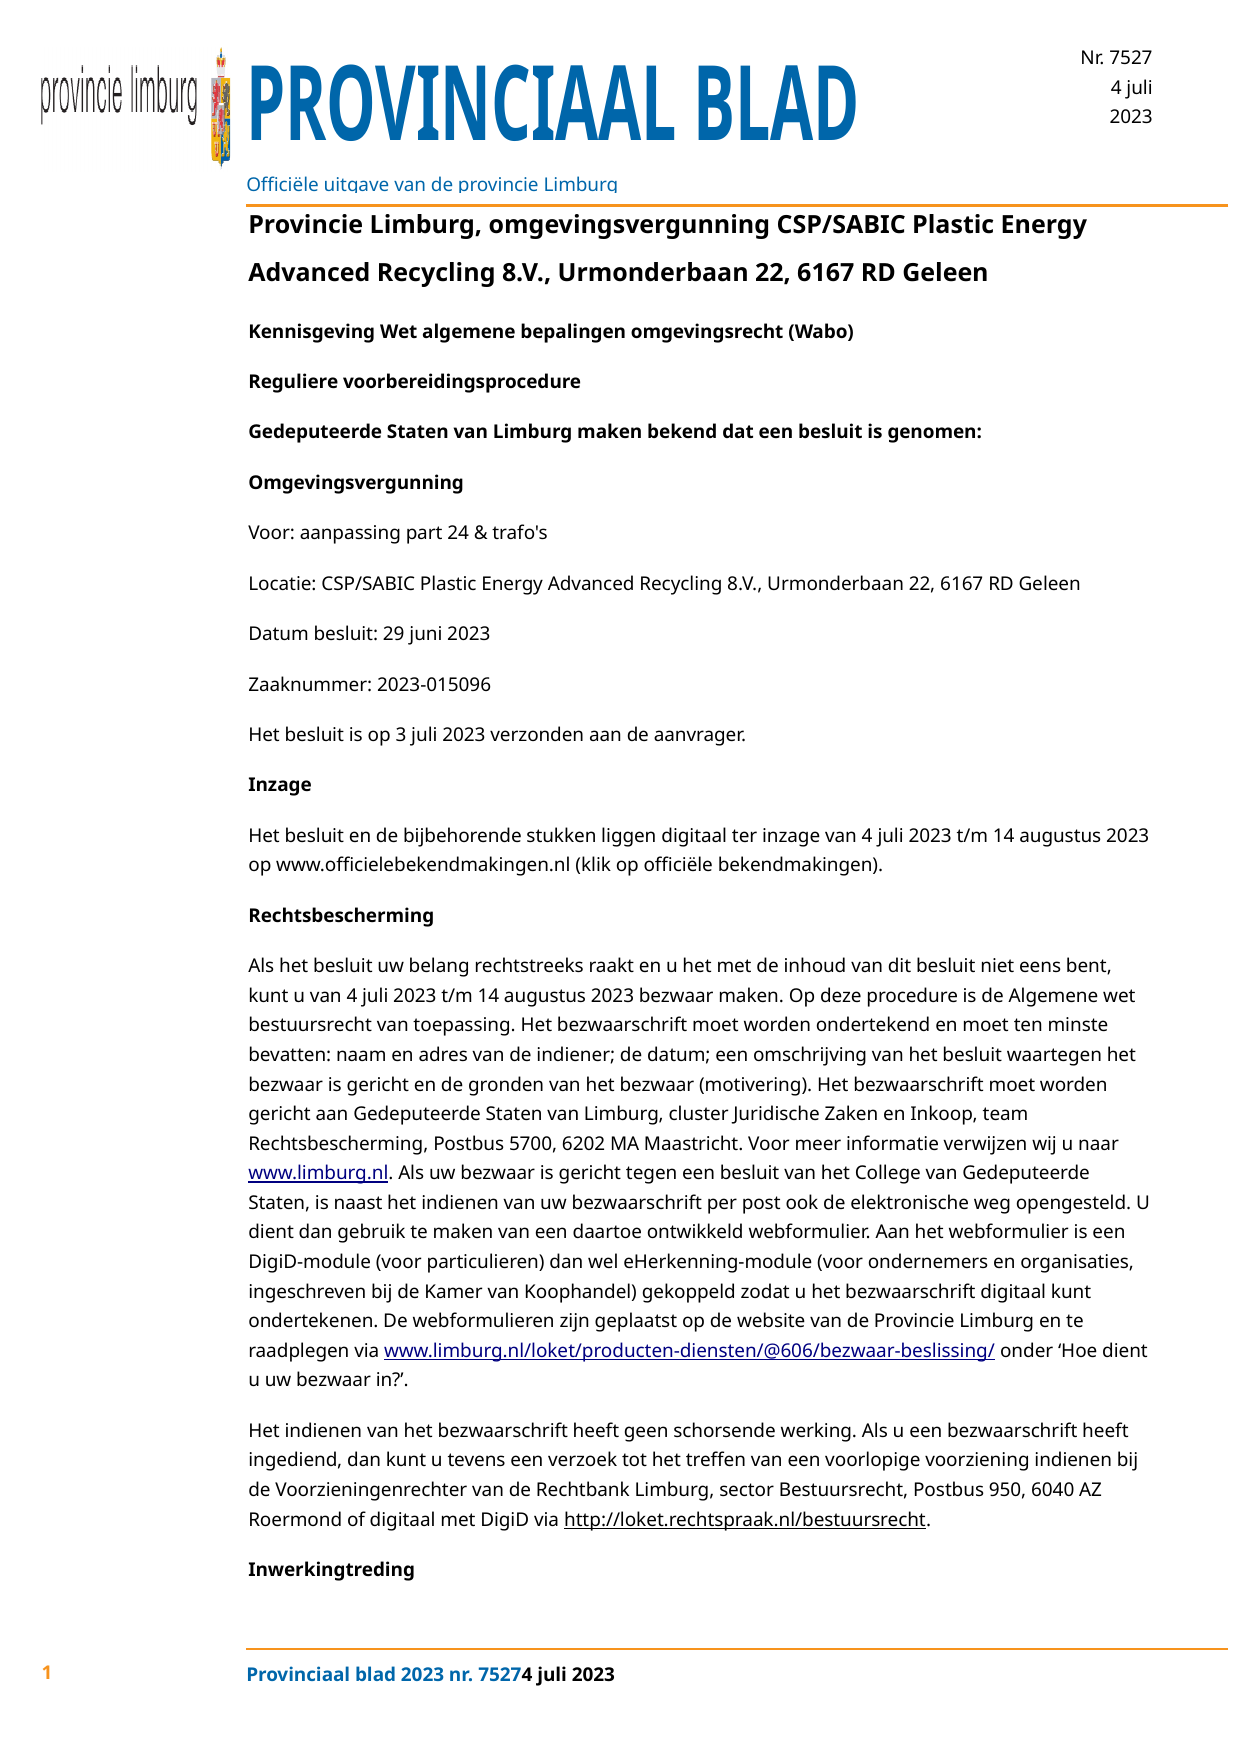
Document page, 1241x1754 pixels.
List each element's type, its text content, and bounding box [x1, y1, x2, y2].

text Het indienen van het bezwaarschrift heeft geen schorsende werking. Als u een bezwaarschrift heeft ingediend, dan kunt u tevens een verzoek tot het treffen van een voorlopige voorziening indienen bij de Voorzieningenrechter van de Rechtbank Limburg, sector Bestuursrecht, Postbus 950, 6040 AZ Roermond of digitaal met DigiD via http://loket.rechtspraak.nl/bestuursrecht. [248, 1417, 1152, 1532]
text Het besluit is op 3 juli 2023 verzonden aan de aanvrager. [248, 721, 1152, 747]
text Datum besluit: 29 juni 2023 [248, 620, 1152, 646]
text Inzage [248, 772, 1152, 797]
text Kennisgeving Wet algemene bepalingen omgevingsrecht (Wabo) [248, 318, 1152, 344]
text Inwerkingtreding [248, 1556, 1152, 1582]
text Gedeputeerde Staten van Limburg maken bekend dat een besluit is genomen: [248, 419, 1152, 444]
text Als het besluit uw belang rechtstreeks raakt en u het met de inhoud van dit besluit niet eens bent, kunt u van 4 juli 2023 t/m 14 augustus 2023 bezwaar maken. Op deze procedure is de Algemene wet bestuursrecht van toepassing. Het bezwaarschrift moet worden ondertekend en moet ten minste bevatten: naam en adres van de indiener; de datum; een omschrijving van het besluit waartegen het bezwaar is gericht en de gronden van het bezwaar (motivering). Het bezwaarschrift moet worden gericht aan Gedeputeerde Staten van Limburg, cluster Juridische Zaken en Inkoop, team Rechtsbescherming, Postbus 5700, 6202 MA Maastricht. Voor meer informatie verwijzen wij u naar www.limburg.nl. Als uw bezwaar is gericht tegen een besluit van het College van Gedeputeerde Staten, is naast het indienen van uw bezwaarschrift per post ook de elektronische weg opengesteld. U dient dan gebruik te maken van een daartoe ontwikkeld webformulier. Aan het webformulier is een DigiD-module (voor particulieren) dan wel eHerkenning-module (voor ondernemers en organisaties, ingeschreven bij de Kamer van Koophandel) gekoppeld zodat u het bezwaarschrift digitaal kunt ondertekenen. De webformulieren zijn geplaatst op de website van de Provincie Limburg en te raadplegen via www.limburg.nl/loket/producten-diensten/@606/bezwaar-beslissing/ onder ‘Hoe dient u uw bezwaar in?’. [248, 952, 1152, 1392]
text Locatie: CSP/SABIC Plastic Energy Advanced Recycling 8.V., Urmonderbaan 22, 6167 RD Geleen [248, 570, 1152, 596]
text Voor: aanpassing part 24 & trafo's [248, 519, 1152, 545]
text Het besluit en de bijbehorende stukken liggen digitaal ter inzage van 4 juli 2023 t/m 14 augustus 2023 op www.officielebekendmakingen.nl (klik op officiële bekendmakingen). [248, 822, 1152, 877]
text Omgevingsvergunning [248, 469, 1152, 495]
text Zaaknummer: 2023-015096 [248, 671, 1152, 697]
text Reguliere voorbereidingsprocedure [248, 368, 1152, 394]
picture [41, 47, 231, 172]
text Provincie Limburg, omgevingsvergunning CSP/SABIC Plastic Energy Advanced Recycling 8.V., Urmonderbaan 22, 6167 RD Geleen [248, 207, 1152, 288]
text Rechtsbescherming [248, 902, 1152, 928]
